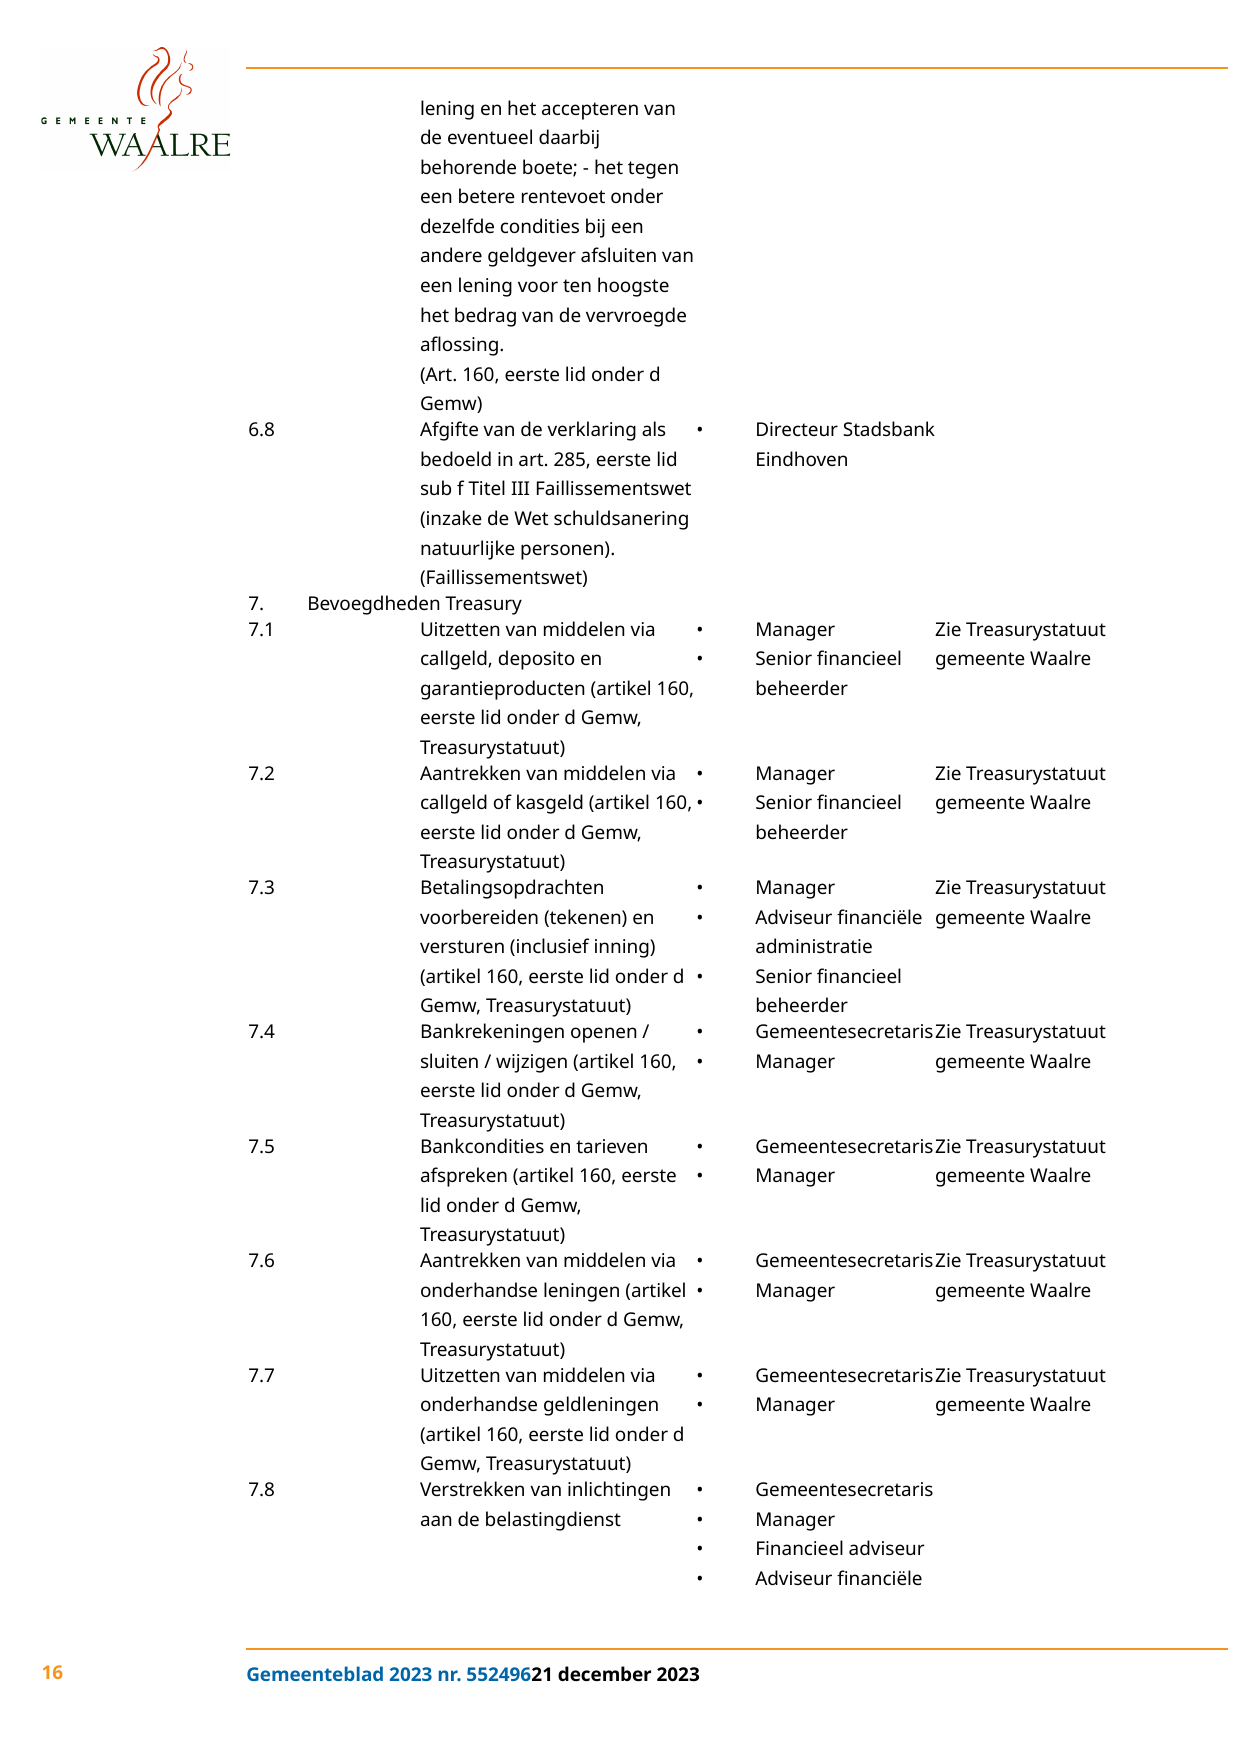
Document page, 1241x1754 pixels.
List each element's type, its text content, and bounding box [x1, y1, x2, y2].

picture [41, 47, 231, 172]
table_cell Gemeentesecretaris Manager [696, 1247, 935, 1362]
table_cell Zie Treasurystatuut gemeente Waalre [935, 1133, 1152, 1247]
table_cell Manager Adviseur financiële administratie Senior financieel beheerder [696, 874, 935, 1018]
table_cell Manager Senior financieel beheerder [696, 760, 935, 874]
table_cell Aantrekken van middelen via callgeld of kasgeld (artikel 160, eerste lid onder d Gemw, Treasurystatuut) [420, 760, 696, 874]
table_cell Uitzetten van middelen via onderhandse geldleningen (artikel 160, eerste lid onder d Gemw, Treasurystatuut) [420, 1362, 696, 1476]
table_cell [935, 1476, 1152, 1591]
table_cell [696, 95, 935, 416]
table_cell Zie Treasurystatuut gemeente Waalre [935, 1247, 1152, 1362]
table_cell Gemeentesecretaris Manager [696, 1362, 935, 1476]
table_cell 7.7 [248, 1362, 420, 1476]
table_cell Betalingsopdrachten voorbereiden (tekenen) en versturen (inclusief inning) (artikel 160, eerste lid onder d Gemw, Treasurystatuut) [420, 874, 696, 1018]
table_cell Gemeentesecretaris Manager Financieel adviseur Adviseur financiële [696, 1476, 935, 1591]
table_cell Zie Treasurystatuut gemeente Waalre [935, 1362, 1152, 1476]
table_cell Zie Treasurystatuut gemeente Waalre [935, 1018, 1152, 1133]
table_cell 7.6 [248, 1247, 420, 1362]
table_cell 6.8 [248, 416, 420, 590]
table_cell Zie Treasurystatuut gemeente Waalre [935, 760, 1152, 874]
table_cell Bankcondities en tarieven afspreken (artikel 160, eerste lid onder d Gemw, Treasurystatuut) [420, 1133, 696, 1247]
table_cell 7.2 [248, 760, 420, 874]
table_cell 7.4 [248, 1018, 420, 1133]
table_cell Bankrekeningen openen / sluiten / wijzigen (artikel 160, eerste lid onder d Gemw, Treasurystatuut) [420, 1018, 696, 1133]
table_cell Gemeentesecretaris Manager [696, 1133, 935, 1247]
table_cell [248, 95, 420, 416]
table_cell Aantrekken van middelen via onderhandse leningen (artikel 160, eerste lid onder d Gemw, Treasurystatuut) [420, 1247, 696, 1362]
table_cell Gemeentesecretaris Manager [696, 1018, 935, 1133]
table_cell Bevoegdheden Treasury [248, 590, 1152, 616]
table_cell 7.3 [248, 874, 420, 1018]
table_cell 7.1 [248, 616, 420, 760]
table_cell 7.8 [248, 1476, 420, 1591]
table_cell Verstrekken van inlichtingen aan de belastingdienst [420, 1476, 696, 1591]
table_cell Zie Treasurystatuut gemeente Waalre [935, 874, 1152, 1018]
table_cell [935, 416, 1152, 590]
table_cell lening en het accepteren van de eventueel daarbij behorende boete; - het tegen een betere rentevoet onder dezelfde condities bij een andere geldgever afsluiten van een lening voor ten hoogste het bedrag van de vervroegde aflossing. (Art. 160, eerste lid onder d Gemw) [420, 95, 696, 416]
table_cell 7.5 [248, 1133, 420, 1247]
table_cell Zie Treasurystatuut gemeente Waalre [935, 616, 1152, 760]
table_cell Directeur Stadsbank Eindhoven [696, 416, 935, 590]
table_cell [935, 95, 1152, 416]
table_cell Uitzetten van middelen via callgeld, deposito en garantieproducten (artikel 160, eerste lid onder d Gemw, Treasurystatuut) [420, 616, 696, 760]
table_cell Manager Senior financieel beheerder [696, 616, 935, 760]
table_cell Afgifte van de verklaring als bedoeld in art. 285, eerste lid sub f Titel III Faillissementswet (inzake de Wet schuldsanering natuurlijke personen). (Faillissementswet) [420, 416, 696, 590]
